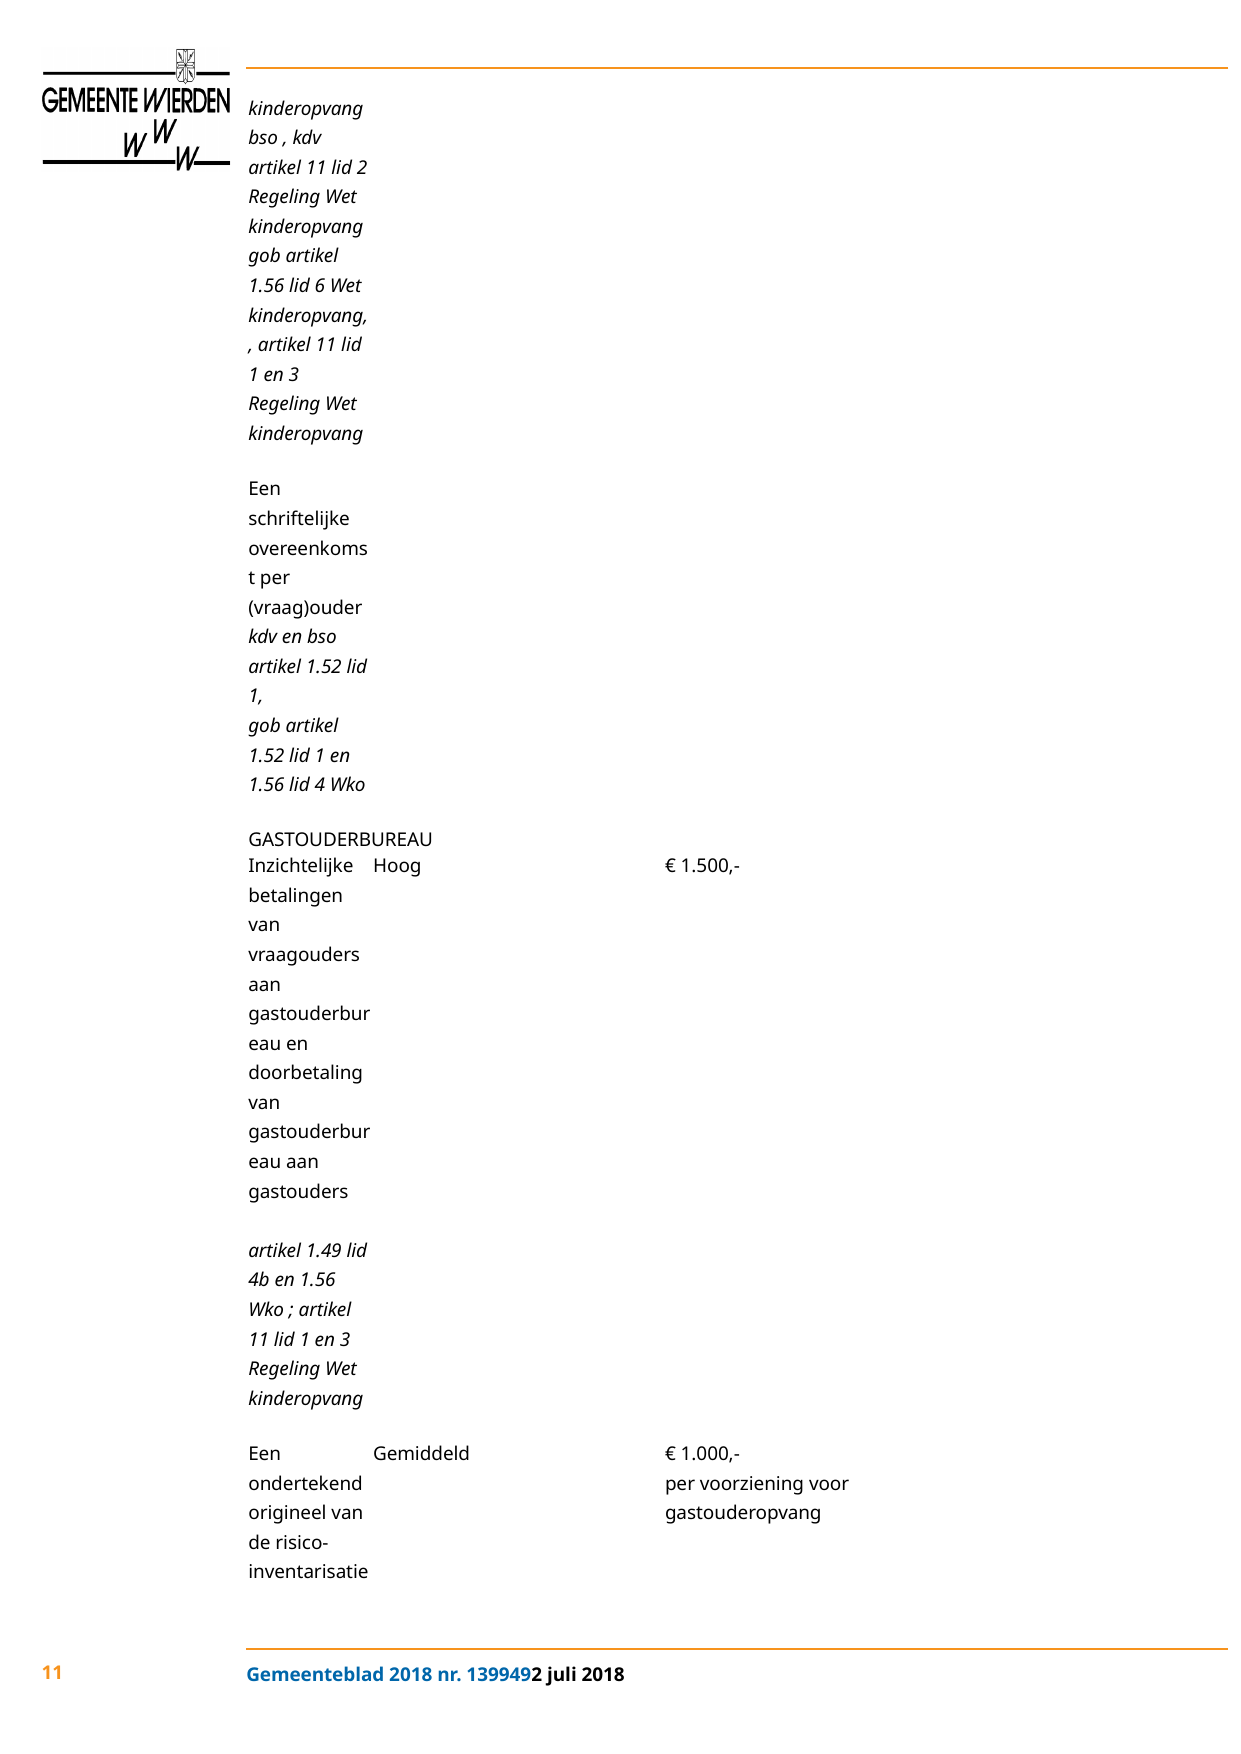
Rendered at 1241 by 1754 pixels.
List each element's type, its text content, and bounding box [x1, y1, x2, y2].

picture [41, 47, 231, 172]
table_cell [665, 95, 908, 476]
table_cell GASTOUDERBUREAU [248, 827, 908, 852]
table_cell Een schriftelijke overeenkomst per (vraag)ouder kdv en bso artikel 1.52 lid 1, gob artikel 1.52 lid 1 en 1.56 lid 4 Wko [248, 476, 373, 827]
table_cell Gemiddeld [373, 1440, 665, 1584]
table_cell € 1.500,- [665, 853, 908, 1440]
table_cell kinderopvang bso , kdv artikel 11 lid 2 Regeling Wet kinderopvang gob artikel 1.56 lid 6 Wet kinderopvang, , artikel 11 lid 1 en 3 Regeling Wet kinderopvang [248, 95, 373, 476]
table_cell [665, 476, 908, 827]
table_cell Hoog [373, 853, 665, 1440]
table_cell € 1.000,- per voorziening voor gastouderopvang [665, 1440, 908, 1584]
table_cell Inzichtelijke betalingen van vraagouders aan gastouderbureau en doorbetaling van gastouderbureau aan gastouders artikel 1.49 lid 4b en 1.56 Wko ; artikel 11 lid 1 en 3 Regeling Wet kinderopvang [248, 853, 373, 1440]
table_cell Een ondertekend origineel van de risico-inventarisatie [248, 1440, 373, 1584]
table_cell [373, 95, 665, 476]
table_cell [373, 476, 665, 827]
